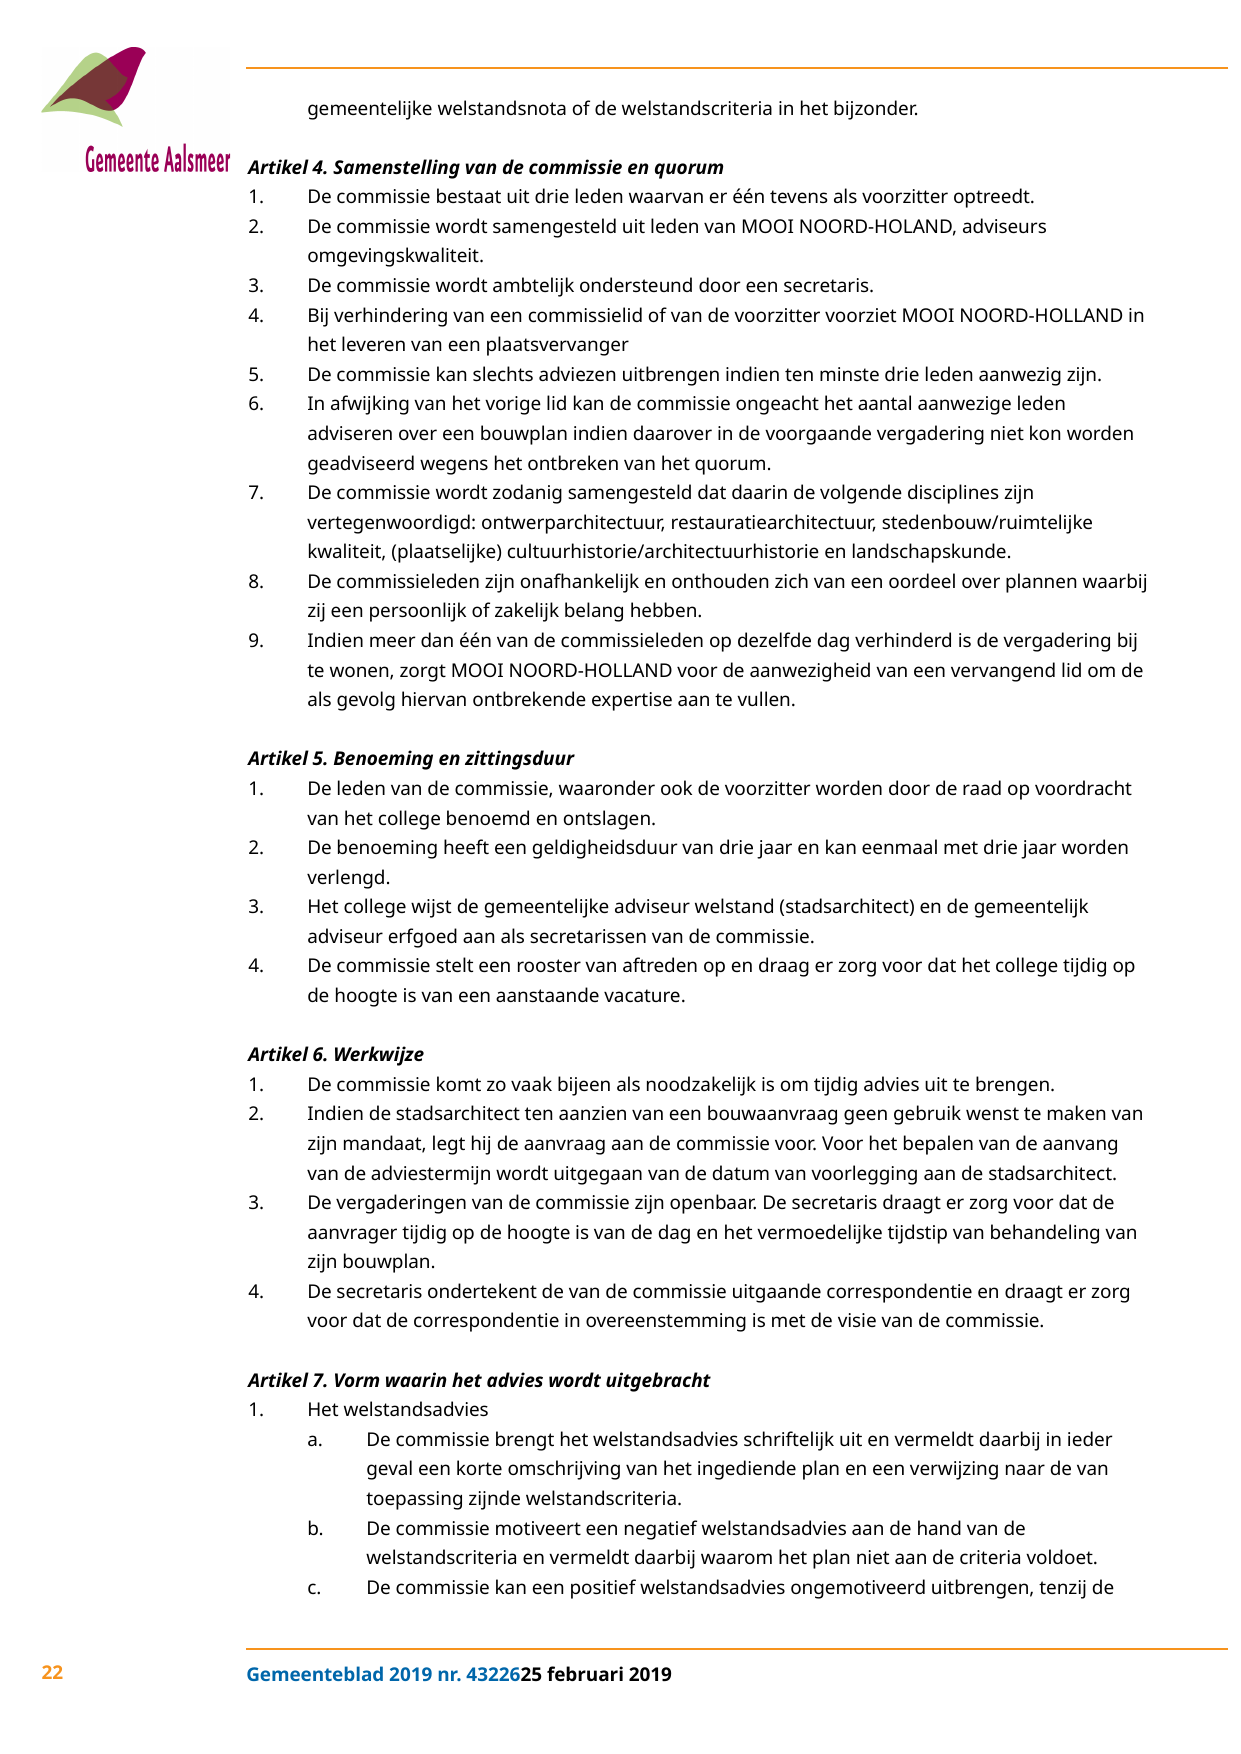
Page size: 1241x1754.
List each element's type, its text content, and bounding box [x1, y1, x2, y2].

list De commissie kan een positief welstandsadvies ongemotiveerd uitbrengen, tenzij de [307, 1574, 1152, 1600]
list De secretaris ondertekent de van de commissie uitgaande correspondentie en draagt er zorg voor dat de correspondentie in overeenstemming is met de visie van de commissie. [248, 1278, 1152, 1333]
list De commissie bestaat uit drie leden waarvan er één tevens als voorzitter optreedt. [248, 183, 1152, 209]
list De commissie brengt het welstandsadvies schriftelijk uit en vermeldt daarbij in ieder geval een korte omschrijving van het ingediende plan en een verwijzing naar de van toepassing zijnde welstandscriteria. [307, 1426, 1152, 1511]
list De commissie wordt samengesteld uit leden van MOOI NOORD-HOLAND, adviseurs omgevingskwaliteit. [248, 213, 1152, 268]
list In afwijking van het vorige lid kan de commissie ongeacht het aantal aanwezige leden adviseren over een bouwplan indien daarover in de voorgaande vergadering niet kon worden geadviseerd wegens het ontbreken van het quorum. [248, 391, 1152, 476]
list Het welstandsadvies [248, 1396, 1152, 1422]
list De benoeming heeft een geldigheidsduur van drie jaar en kan eenmaal met drie jaar worden verlengd. [248, 834, 1152, 890]
text Artikel 5. Benoeming en zittingsduur [248, 746, 1152, 771]
picture [41, 47, 231, 172]
list Indien meer dan één van de commissieleden op dezelfde dag verhinderd is de vergadering bij te wonen, zorgt MOOI NOORD-HOLLAND voor de aanwezigheid van een vervangend lid om de als gevolg hiervan ontbrekende expertise aan te vullen. [248, 627, 1152, 712]
text Artikel 4. Samenstelling van de commissie en quorum [248, 154, 1152, 180]
list De commissie kan slechts adviezen uitbrengen indien ten minste drie leden aanwezig zijn. [248, 361, 1152, 387]
list Indien de stadsarchitect ten aanzien van een bouwaanvraag geen gebruik wenst te maken van zijn mandaat, legt hij de aanvraag aan de commissie voor. Voor het bepalen van de aanvang van de adviestermijn wordt uitgegaan van de datum van voorlegging aan de stadsarchitect. [248, 1101, 1152, 1186]
list De leden van de commissie, waaronder ook de voorzitter worden door de raad op voordracht van het college benoemd en ontslagen. [248, 775, 1152, 831]
list De commissie wordt zodanig samengesteld dat daarin de volgende disciplines zijn vertegenwoordigd: ontwerparchitectuur, restauratiearchitectuur, stedenbouw/ruimtelijke kwaliteit, (plaatselijke) cultuurhistorie/architectuurhistorie en landschapskunde. [248, 479, 1152, 564]
list De commissie komt zo vaak bijeen als noodzakelijk is om tijdig advies uit te brengen. [248, 1071, 1152, 1097]
list De commissie wordt ambtelijk ondersteund door een secretaris. [248, 272, 1152, 298]
list Bij verhindering van een commissielid of van de voorzitter voorziet MOOI NOORD-HOLLAND in het leveren van een plaatsvervanger [248, 302, 1152, 357]
list De vergaderingen van de commissie zijn openbaar. De secretaris draagt er zorg voor dat de aanvrager tijdig op de hoogte is van de dag en het vermoedelijke tijdstip van behandeling van zijn bouwplan. [248, 1189, 1152, 1274]
list gemeentelijke welstandsnota of de welstandscriteria in het bijzonder. [248, 95, 1152, 121]
list De commissie motiveert een negatief welstandsadvies aan de hand van de welstandscriteria en vermeldt daarbij waarom het plan niet aan de criteria voldoet. [307, 1515, 1152, 1570]
text Artikel 7. Vorm waarin het advies wordt uitgebracht [248, 1367, 1152, 1393]
list De commissie stelt een rooster van aftreden op en draag er zorg voor dat het college tijdig op de hoogte is van een aanstaande vacature. [248, 953, 1152, 1008]
text Artikel 6. Werkwijze [248, 1041, 1152, 1067]
list De commissieleden zijn onafhankelijk en onthouden zich van een oordeel over plannen waarbij zij een persoonlijk of zakelijk belang hebben. [248, 568, 1152, 623]
list Het college wijst de gemeentelijke adviseur welstand (stadsarchitect) en de gemeentelijk adviseur erfgoed aan als secretarissen van de commissie. [248, 893, 1152, 949]
